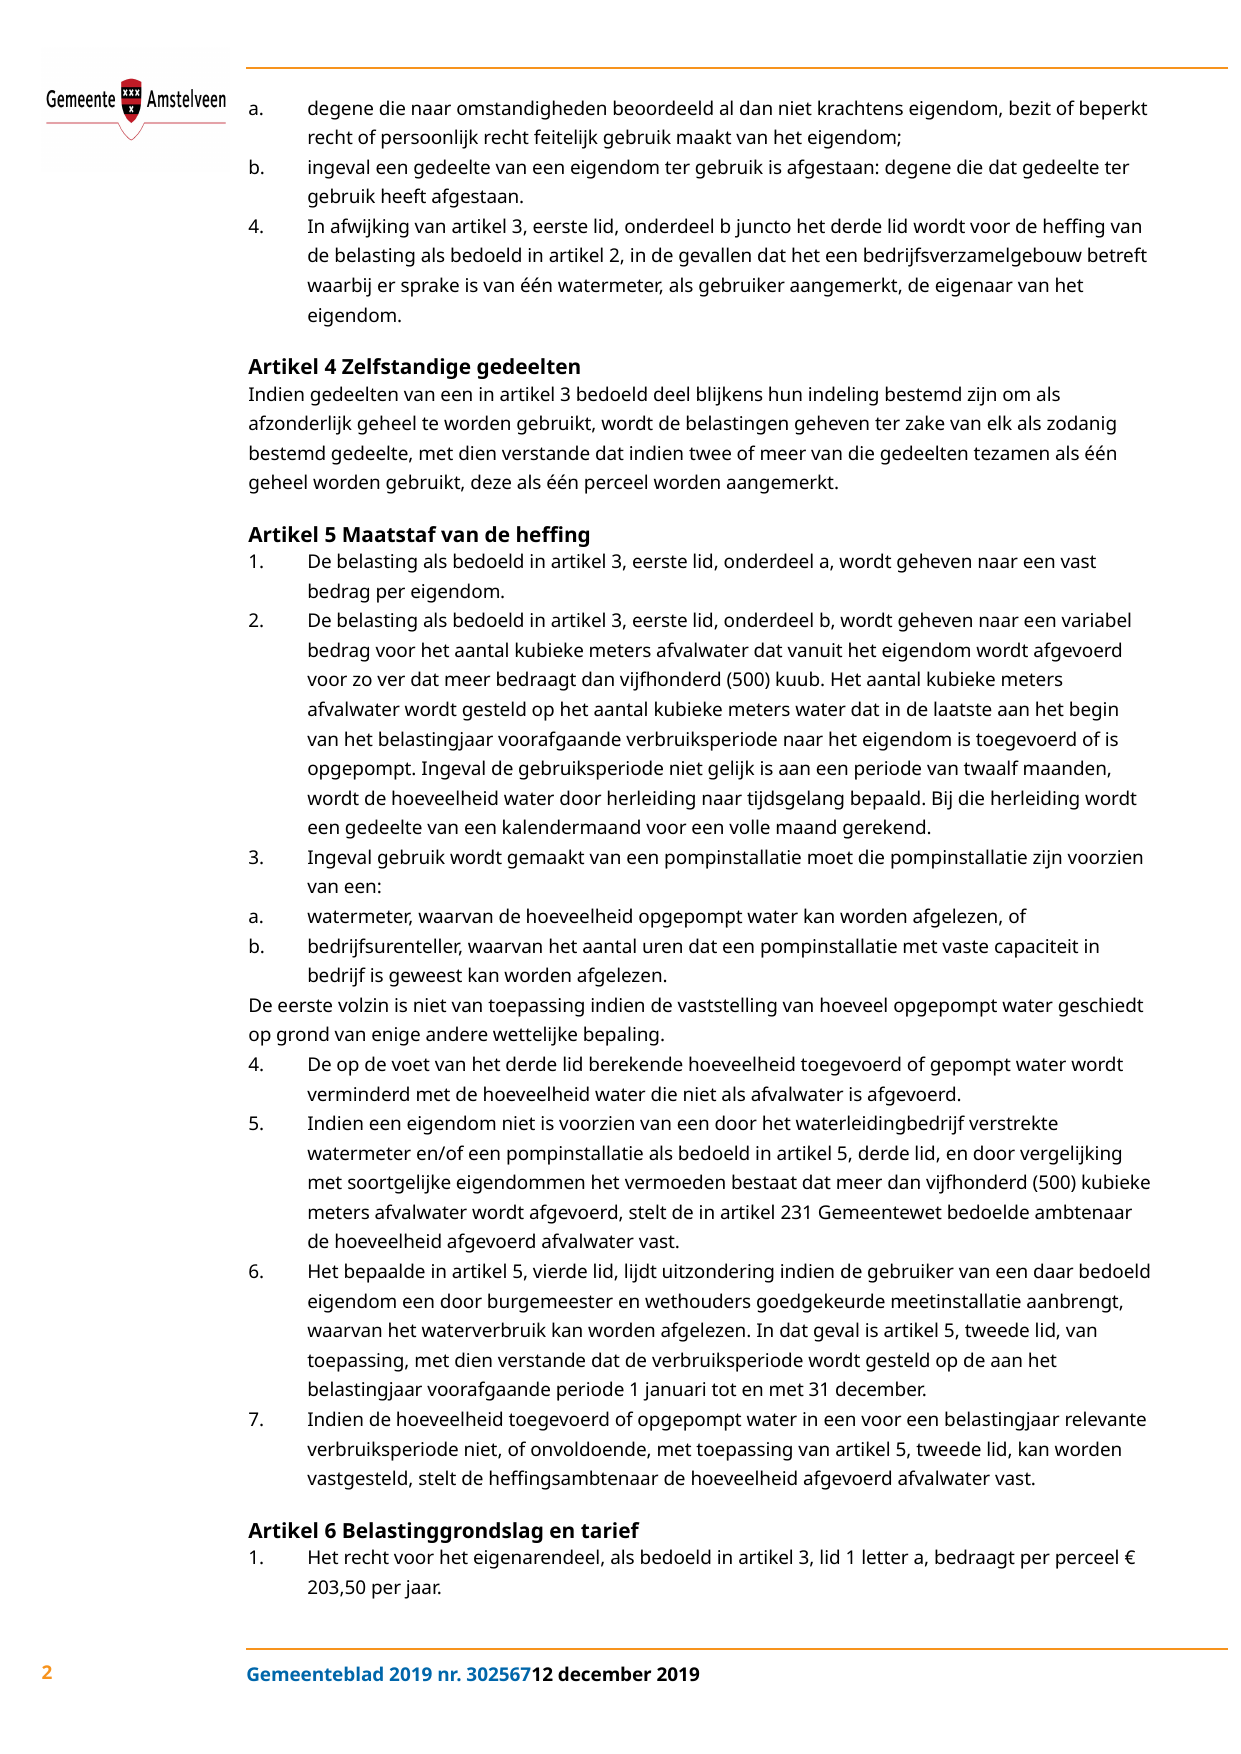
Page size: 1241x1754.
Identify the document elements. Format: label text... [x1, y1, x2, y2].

list bedrijfsurenteller, waarvan het aantal uren dat een pompinstallatie met vaste capaciteit in bedrijf is geweest kan worden afgelezen. [248, 933, 1152, 988]
text Artikel 5 Maatstaf van de heffing [248, 520, 1152, 548]
list Het recht voor het eigenarendeel, als bedoeld in artikel 3, lid 1 letter a, bedraagt per perceel € 203,50 per jaar. [248, 1544, 1152, 1599]
text De eerste volzin is niet van toepassing indien de vaststelling van hoeveel opgepompt water geschiedt op grond van enige andere wettelijke bepaling. [248, 992, 1152, 1047]
list De op de voet van het derde lid berekende hoeveelheid toegevoerd of gepompt water wordt verminderd met de hoeveelheid water die niet als afvalwater is afgevoerd. [248, 1051, 1152, 1107]
list De belasting als bedoeld in artikel 3, eerste lid, onderdeel a, wordt geheven naar een vast bedrag per eigendom. [248, 548, 1152, 604]
list ingeval een gedeelte van een eigendom ter gebruik is afgestaan: degene die dat gedeelte ter gebruik heeft afgestaan. [248, 154, 1152, 209]
list degene die naar omstandigheden beoordeeld al dan niet krachtens eigendom, bezit of beperkt recht of persoonlijk recht feitelijk gebruik maakt van het eigendom; [248, 95, 1152, 150]
list Het bepaalde in artikel 5, vierde lid, lijdt uitzondering indien de gebruiker van een daar bedoeld eigendom een door burgemeester en wethouders goedgekeurde meetinstallatie aanbrengt, waarvan het waterverbruik kan worden afgelezen. In dat geval is artikel 5, tweede lid, van toepassing, met dien verstande dat de verbruiksperiode wordt gesteld op de aan het belastingjaar voorafgaande periode 1 januari tot en met 31 december. [248, 1258, 1152, 1402]
list watermeter, waarvan de hoeveelheid opgepompt water kan worden afgelezen, of [248, 903, 1152, 929]
list De belasting als bedoeld in artikel 3, eerste lid, onderdeel b, wordt geheven naar een variabel bedrag voor het aantal kubieke meters afvalwater dat vanuit het eigendom wordt afgevoerd voor zo ver dat meer bedraagt dan vijfhonderd (500) kuub. Het aantal kubieke meters afvalwater wordt gesteld op het aantal kubieke meters water dat in de laatste aan het begin van het belastingjaar voorafgaande verbruiksperiode naar het eigendom is toegevoerd of is opgepompt. Ingeval de gebruiksperiode niet gelijk is aan een periode van twaalf maanden, wordt de hoeveelheid water door herleiding naar tijdsgelang bepaald. Bij die herleiding wordt een gedeelte van een kalendermaand voor een volle maand gerekend. [248, 607, 1152, 840]
picture [41, 47, 231, 172]
text Indien gedeelten van een in artikel 3 bedoeld deel blijkens hun indeling bestemd zijn om als afzonderlijk geheel te worden gebruikt, wordt de belastingen geheven ter zake van elk als zodanig bestemd gedeelte, met dien verstande dat indien twee of meer van die gedeelten tezamen als één geheel worden gebruikt, deze als één perceel worden aangemerkt. [248, 381, 1152, 495]
list Ingeval gebruik wordt gemaakt van een pompinstallatie moet die pompinstallatie zijn voorzien van een: [248, 844, 1152, 899]
text Artikel 6 Belastinggrondslag en tarief [248, 1516, 1152, 1544]
list Indien een eigendom niet is voorzien van een door het waterleidingbedrijf verstrekte watermeter en/of een pompinstallatie als bedoeld in artikel 5, derde lid, en door vergelijking met soortgelijke eigendommen het vermoeden bestaat dat meer dan vijfhonderd (500) kubieke meters afvalwater wordt afgevoerd, stelt de in artikel 231 Gemeentewet bedoelde ambtenaar de hoeveelheid afgevoerd afvalwater vast. [248, 1110, 1152, 1254]
text Artikel 4 Zelfstandige gedeelten [248, 352, 1152, 381]
list In afwijking van artikel 3, eerste lid, onderdeel b juncto het derde lid wordt voor de heffing van de belasting als bedoeld in artikel 2, in de gevallen dat het een bedrijfsverzamelgebouw betreft waarbij er sprake is van één watermeter, als gebruiker aangemerkt, de eigenaar van het eigendom. [248, 213, 1152, 328]
list Indien de hoeveelheid toegevoerd of opgepompt water in een voor een belastingjaar relevante verbruiksperiode niet, of onvoldoende, met toepassing van artikel 5, tweede lid, kan worden vastgesteld, stelt de heffingsambtenaar de hoeveelheid afgevoerd afvalwater vast. [248, 1406, 1152, 1491]
